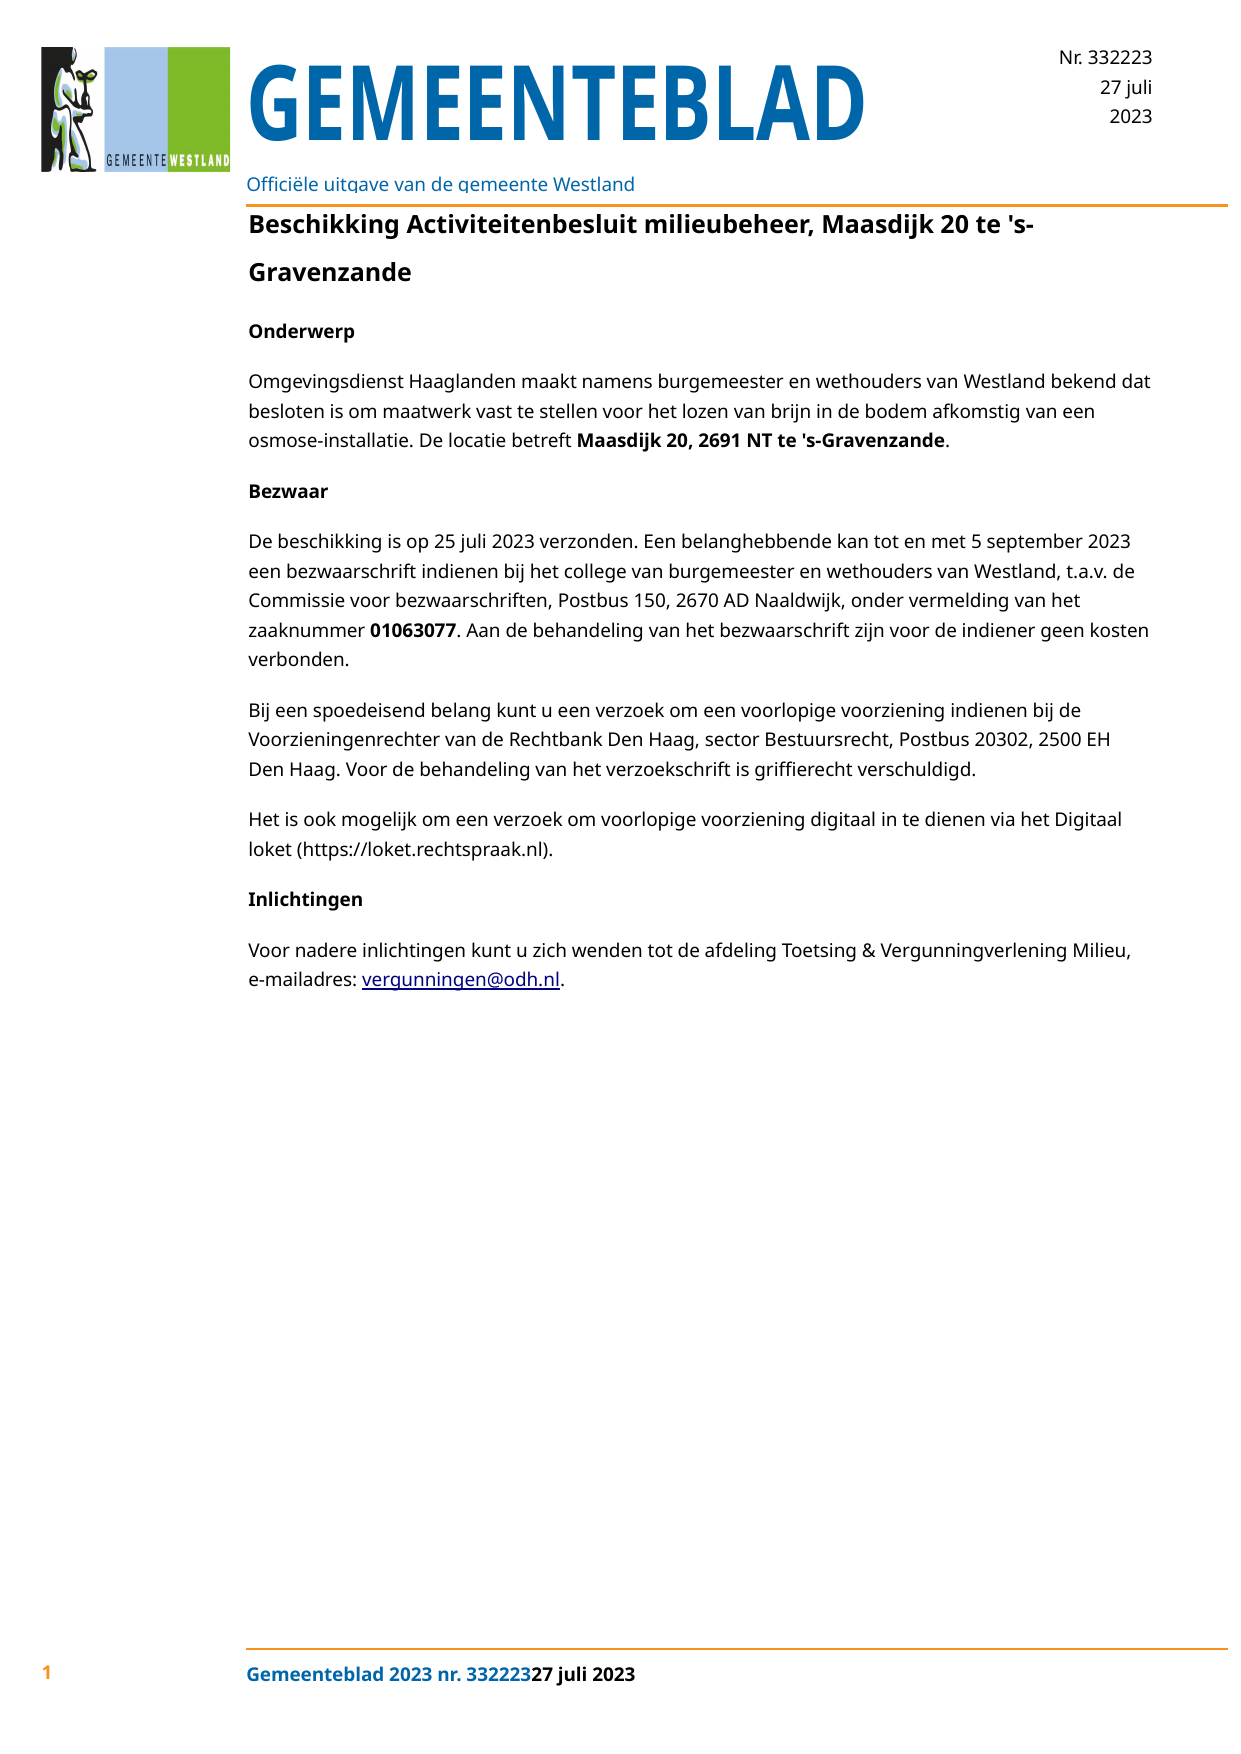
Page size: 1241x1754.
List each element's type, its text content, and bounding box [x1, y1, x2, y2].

text Omgevingsdienst Haaglanden maakt namens burgemeester en wethouders van Westland bekend dat besloten is om maatwerk vast te stellen voor het lozen van brijn in de bodem afkomstig van een osmose-installatie. De locatie betreft Maasdijk 20, 2691 NT te 's-Gravenzande. [248, 368, 1152, 453]
text Bezwaar [248, 478, 1152, 504]
text Het is ook mogelijk om een verzoek om voorlopige voorziening digitaal in te dienen via het Digitaal loket (https://loket.rechtspraak.nl). [248, 807, 1152, 862]
text De beschikking is op 25 juli 2023 verzonden. Een belanghebbende kan tot en met 5 september 2023 een bezwaarschrift indienen bij het college van burgemeester en wethouders van Westland, t.a.v. de Commissie voor bezwaarschriften, Postbus 150, 2670 AD Naaldwijk, onder vermelding van het zaaknummer 01063077. Aan de behandeling van het bezwaarschrift zijn voor de indiener geen kosten verbonden. [248, 528, 1152, 672]
text Inlichtingen [248, 887, 1152, 912]
text Beschikking Activiteitenbesluit milieubeheer, Maasdijk 20 te 's-Gravenzande [248, 207, 1152, 288]
text Bij een spoedeisend belang kunt u een verzoek om een voorlopige voorziening indienen bij de Voorzieningenrechter van de Rechtbank Den Haag, sector Bestuursrecht, Postbus 20302, 2500 EH Den Haag. Voor de behandeling van het verzoekschrift is griffierecht verschuldigd. [248, 697, 1152, 782]
text Voor nadere inlichtingen kunt u zich wenden tot de afdeling Toetsing & Vergunningverlening Milieu, e-mailadres: vergunningen@odh.nl. [248, 937, 1152, 992]
picture [41, 47, 231, 172]
text Onderwerp [248, 318, 1152, 344]
